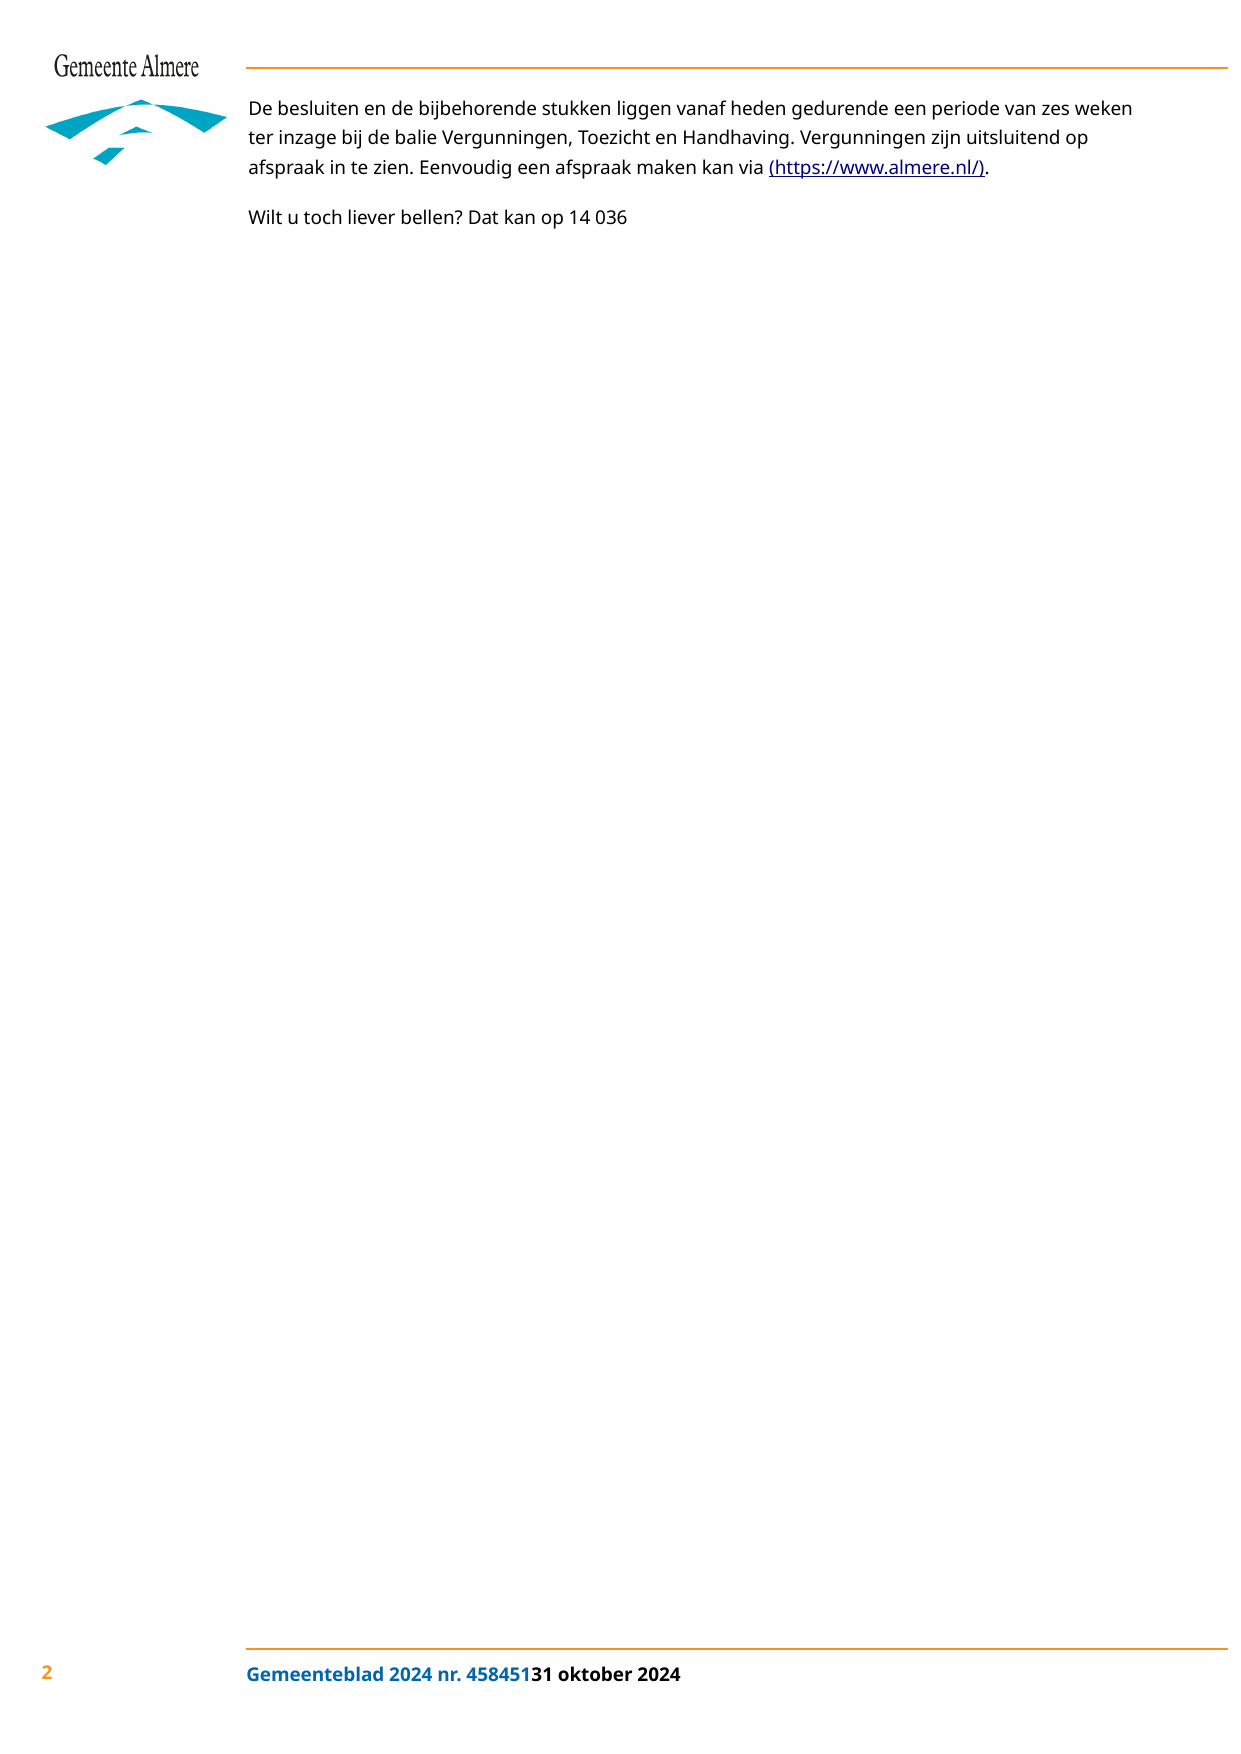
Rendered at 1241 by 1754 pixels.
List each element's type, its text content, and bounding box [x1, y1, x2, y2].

text De besluiten en de bijbehorende stukken liggen vanaf heden gedurende een periode van zes weken ter inzage bij de balie Vergunningen, Toezicht en Handhaving. Vergunningen zijn uitsluitend op afspraak in te zien. Eenvoudig een afspraak maken kan via (https://www.almere.nl/). [248, 95, 1152, 180]
text Wilt u toch liever bellen? Dat kan op 14 036 [248, 204, 1152, 230]
picture [41, 47, 231, 172]
